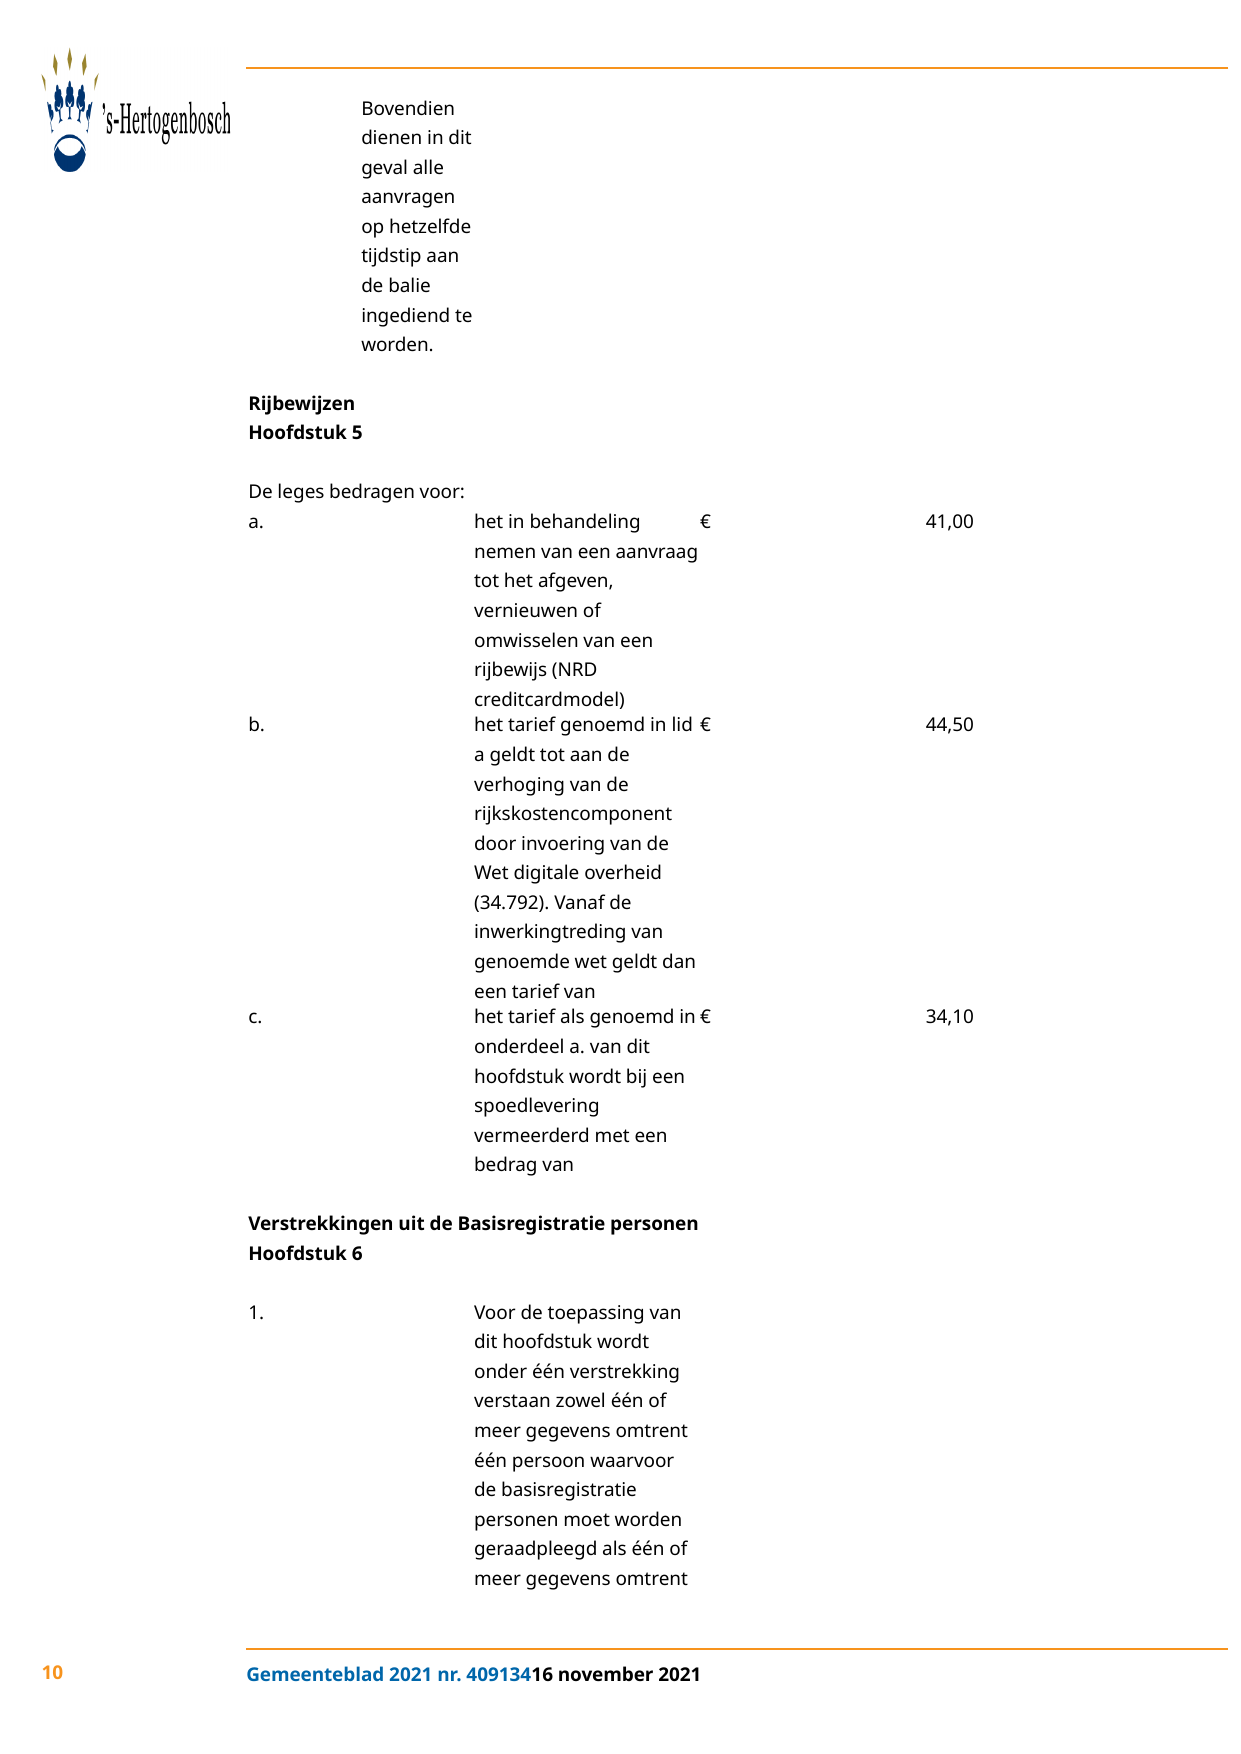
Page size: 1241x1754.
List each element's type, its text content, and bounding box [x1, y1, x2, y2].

table_header a. [248, 509, 474, 712]
table_cell € [700, 1004, 926, 1177]
table_header 1. [248, 1299, 474, 1591]
text Verstrekkingen uit de Basisregistratie personen [248, 1210, 1152, 1236]
table_cell [587, 95, 700, 357]
table_cell [248, 95, 361, 357]
table_header Voor de toepassing van dit hoofdstuk wordt onder één verstrekking verstaan zowel één of meer gegevens omtrent één persoon waarvoor de basisregistratie personen moet worden geraadpleegd als één of meer gegevens omtrent [474, 1299, 700, 1591]
table_cell 34,10 [926, 1004, 1152, 1177]
table_header het in behandeling nemen van een aanvraag tot het afgeven, vernieuwen of omwisselen van een rijbewijs (NRD creditcardmodel) [474, 509, 700, 712]
table_cell [474, 95, 587, 357]
table_cell Bovendien dienen in dit geval alle aanvragen op hetzelfde tijdstip aan de balie ingediend te worden. [361, 95, 474, 357]
text Rijbewijzen [248, 390, 1152, 416]
text Hoofdstuk 5 [248, 419, 1152, 445]
table_cell c. [248, 1004, 474, 1177]
text Hoofdstuk 6 [248, 1240, 1152, 1265]
table_cell € [700, 712, 926, 1004]
picture [41, 47, 231, 172]
table_cell 44,50 [926, 712, 1152, 1004]
table_header € [700, 509, 926, 712]
table_cell het tarief als genoemd in onderdeel a. van dit hoofdstuk wordt bij een spoedlevering vermeerderd met een bedrag van [474, 1004, 700, 1177]
table_cell b. [248, 712, 474, 1004]
table_cell het tarief genoemd in lid a geldt tot aan de verhoging van de rijkskostencomponent door invoering van de Wet digitale overheid (34.792). Vanaf de inwerkingtreding van genoemde wet geldt dan een tarief van [474, 712, 700, 1004]
table_header 41,00 [926, 509, 1152, 712]
text De leges bedragen voor: [248, 479, 1152, 504]
